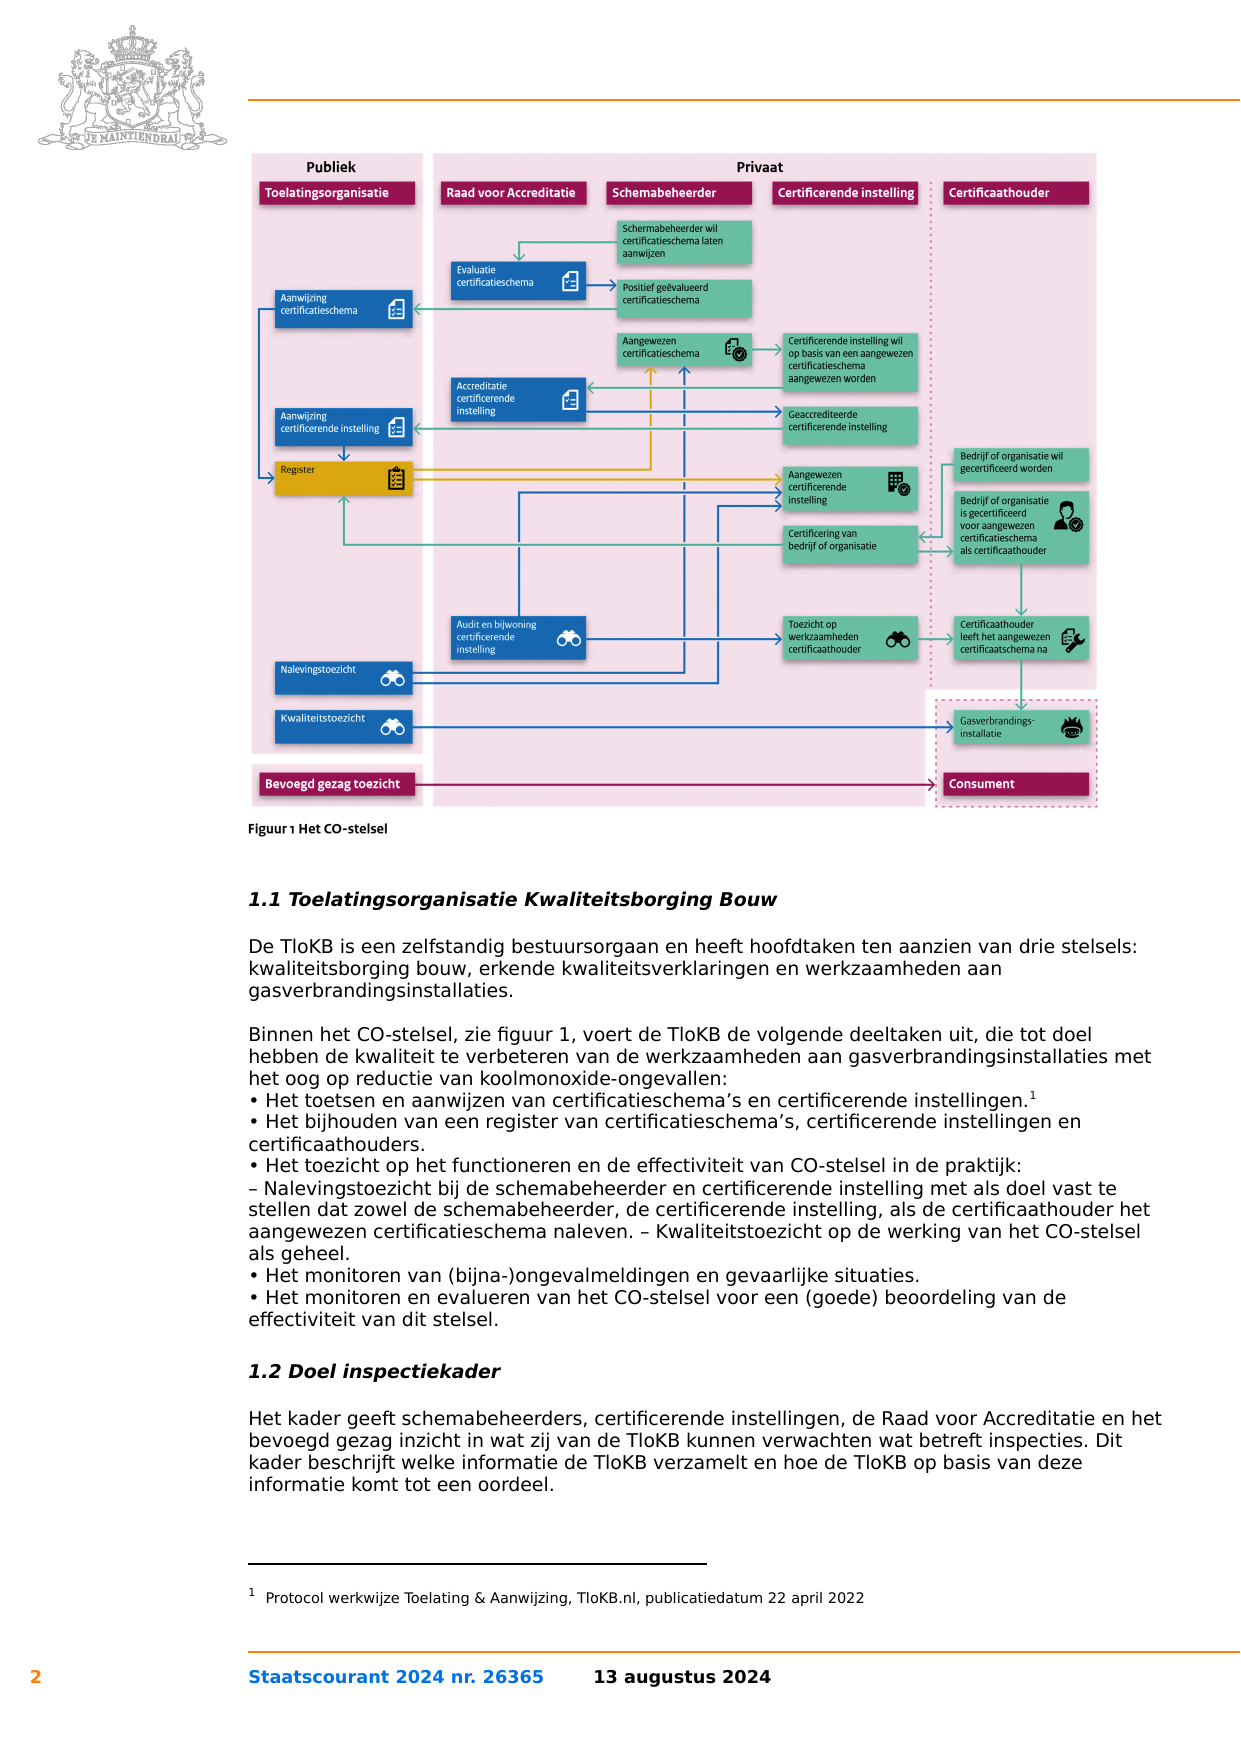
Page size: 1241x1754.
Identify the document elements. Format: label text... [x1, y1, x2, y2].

picture [38, 25, 227, 150]
picture [248, 151, 1099, 837]
text Het kader geeft schemabeheerders, certificerende instellingen, de Raad voor Accreditatie en het bevoegd gezag inzicht in wat zij van de TloKB kunnen verwachten wat betreft inspecties. Dit kader beschrijft welke informatie de TloKB verzamelt en hoe de TloKB op basis van deze informatie komt tot een oordeel. [248, 1408, 1163, 1496]
text Protocol werkwijze Toelating & Aanwijzing, TloKB.nl, publicatiedatum 22 april 2022 [248, 1586, 1163, 1608]
text • Het toezicht op het functioneren en de effectiviteit van CO-stelsel in de praktijk: [248, 1155, 1163, 1177]
text • Het bijhouden van een register van certificatieschema’s, certificerende instellingen en certificaathouders. [248, 1111, 1163, 1155]
text De TloKB is een zelfstandig bestuursorgaan en heeft hoofdtaken ten aanzien van drie stelsels: kwaliteitsborging bouw, erkende kwaliteitsverklaringen en werkzaamheden aan gasverbrandingsinstallaties. [248, 936, 1163, 1002]
text Binnen het CO-stelsel, zie figuur 1, voert de TloKB de volgende deeltaken uit, die tot doel hebben de kwaliteit te verbeteren van de werkzaamheden aan gasverbrandingsinstallaties met het oog op reductie van koolmonoxide-ongevallen: [248, 1023, 1163, 1089]
text – Nalevingstoezicht bij de schemabeheerder en certificerende instelling met als doel vast te stellen dat zowel de schemabeheerder, de certificerende instelling, als de certificaathouder het aangewezen certificatieschema naleven. – Kwaliteitstoezicht op de werking van het CO-stelsel als geheel. [248, 1177, 1163, 1265]
text • Het toetsen en aanwijzen van certificatieschema’s en certificerende instellingen. [248, 1089, 1163, 1111]
text • Het monitoren en evalueren van het CO-stelsel voor een (goede) beoordeling van de effectiviteit van dit stelsel. [248, 1287, 1163, 1331]
subtitle 1.2 Doel inspectiekader [248, 1361, 1163, 1383]
text • Het monitoren van (bijna-)ongevalmeldingen en gevaarlijke situaties. [248, 1265, 1163, 1287]
subtitle 1.1 Toelatingsorganisatie Kwaliteitsborging Bouw [248, 889, 1163, 911]
